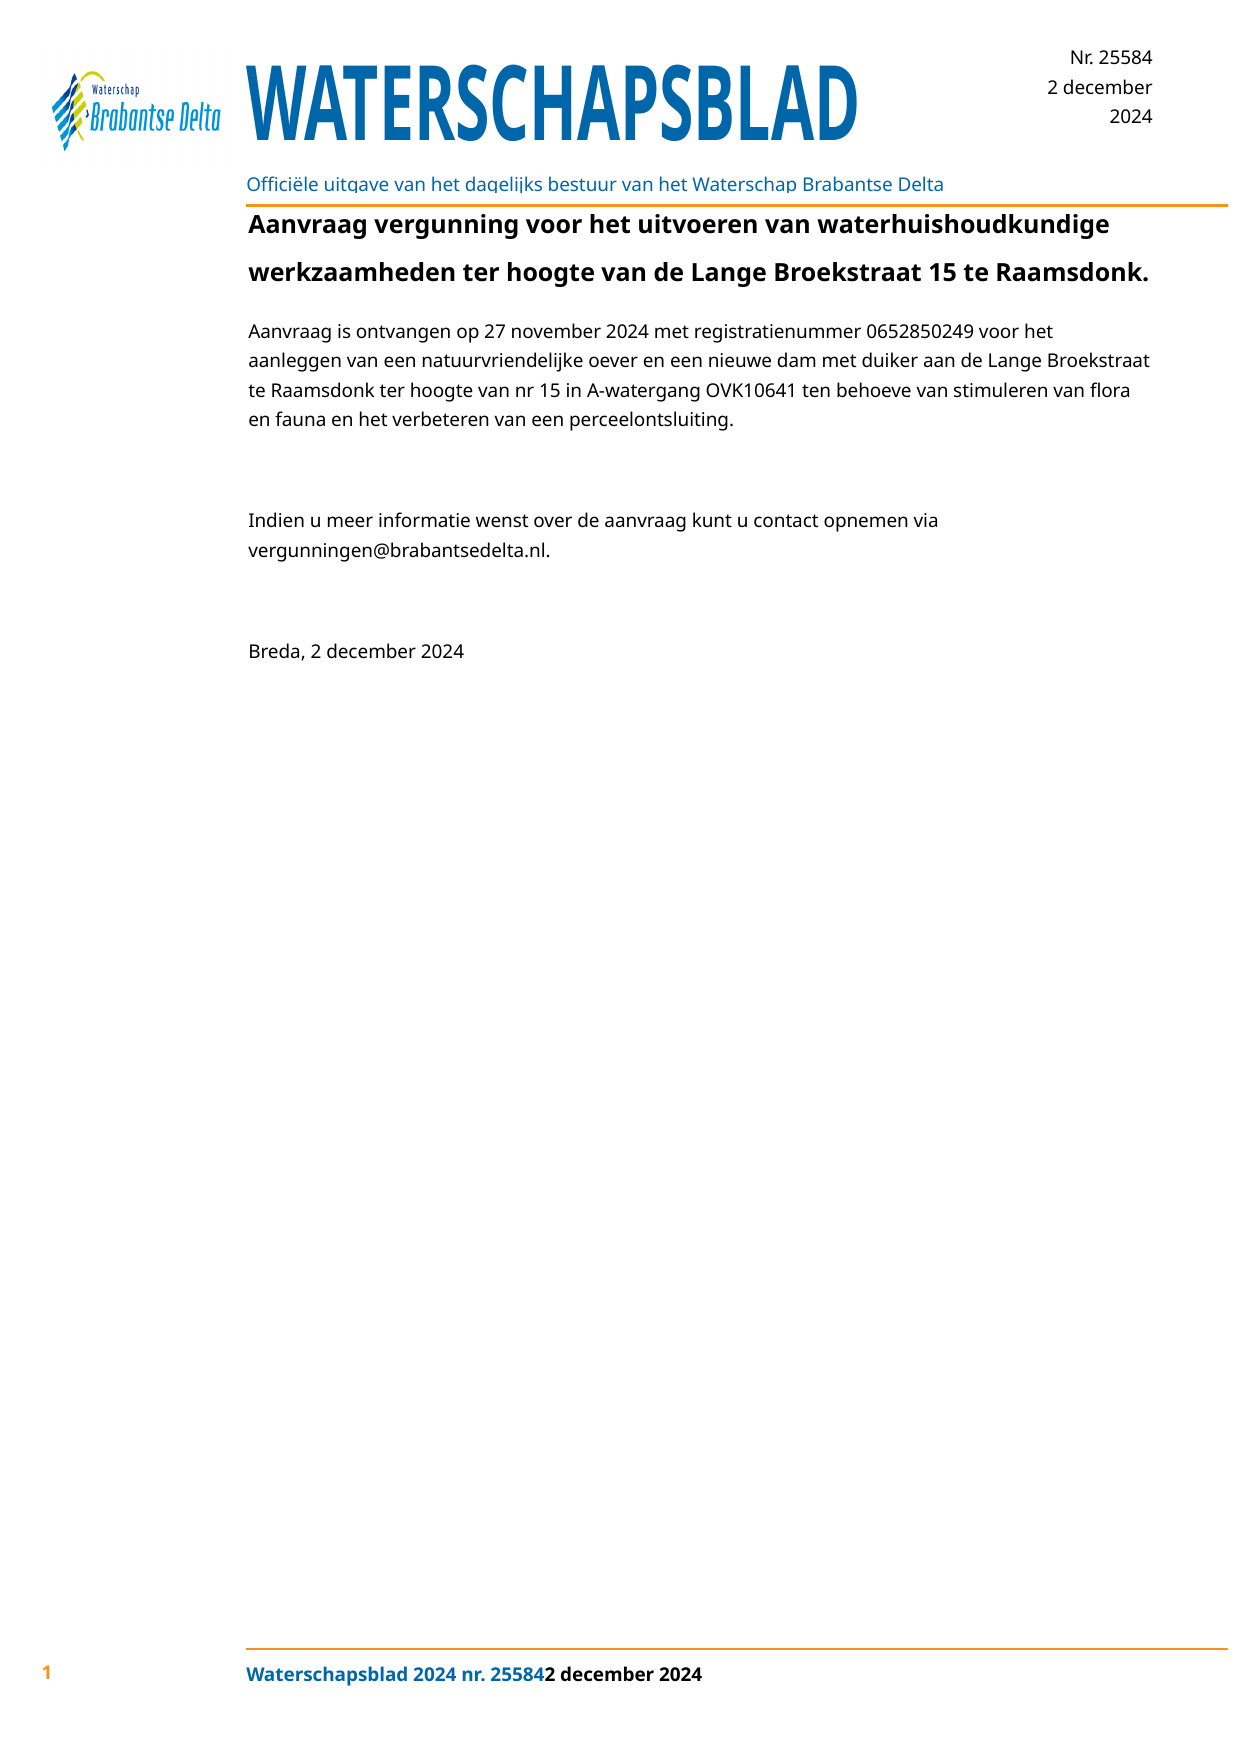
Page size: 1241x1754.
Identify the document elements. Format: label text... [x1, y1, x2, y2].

text Aanvraag vergunning voor het uitvoeren van waterhuishoudkundige werkzaamheden ter hoogte van de Lange Broekstraat 15 te Raamsdonk. [248, 207, 1152, 288]
picture [41, 47, 231, 172]
text Indien u meer informatie wenst over de aanvraag kunt u contact opnemen via vergunningen@brabantsedelta.nl. [248, 507, 1152, 563]
text Aanvraag is ontvangen op 27 november 2024 met registratienummer 0652850249 voor het aanleggen van een natuurvriendelijke oever en een nieuwe dam met duiker aan de Lange Broekstraat te Raamsdonk ter hoogte van nr 15 in A-watergang OVK10641 ten behoeve van stimuleren van flora en fauna en het verbeteren van een perceelontsluiting. [248, 318, 1152, 432]
text Breda, 2 december 2024 [248, 638, 1152, 664]
